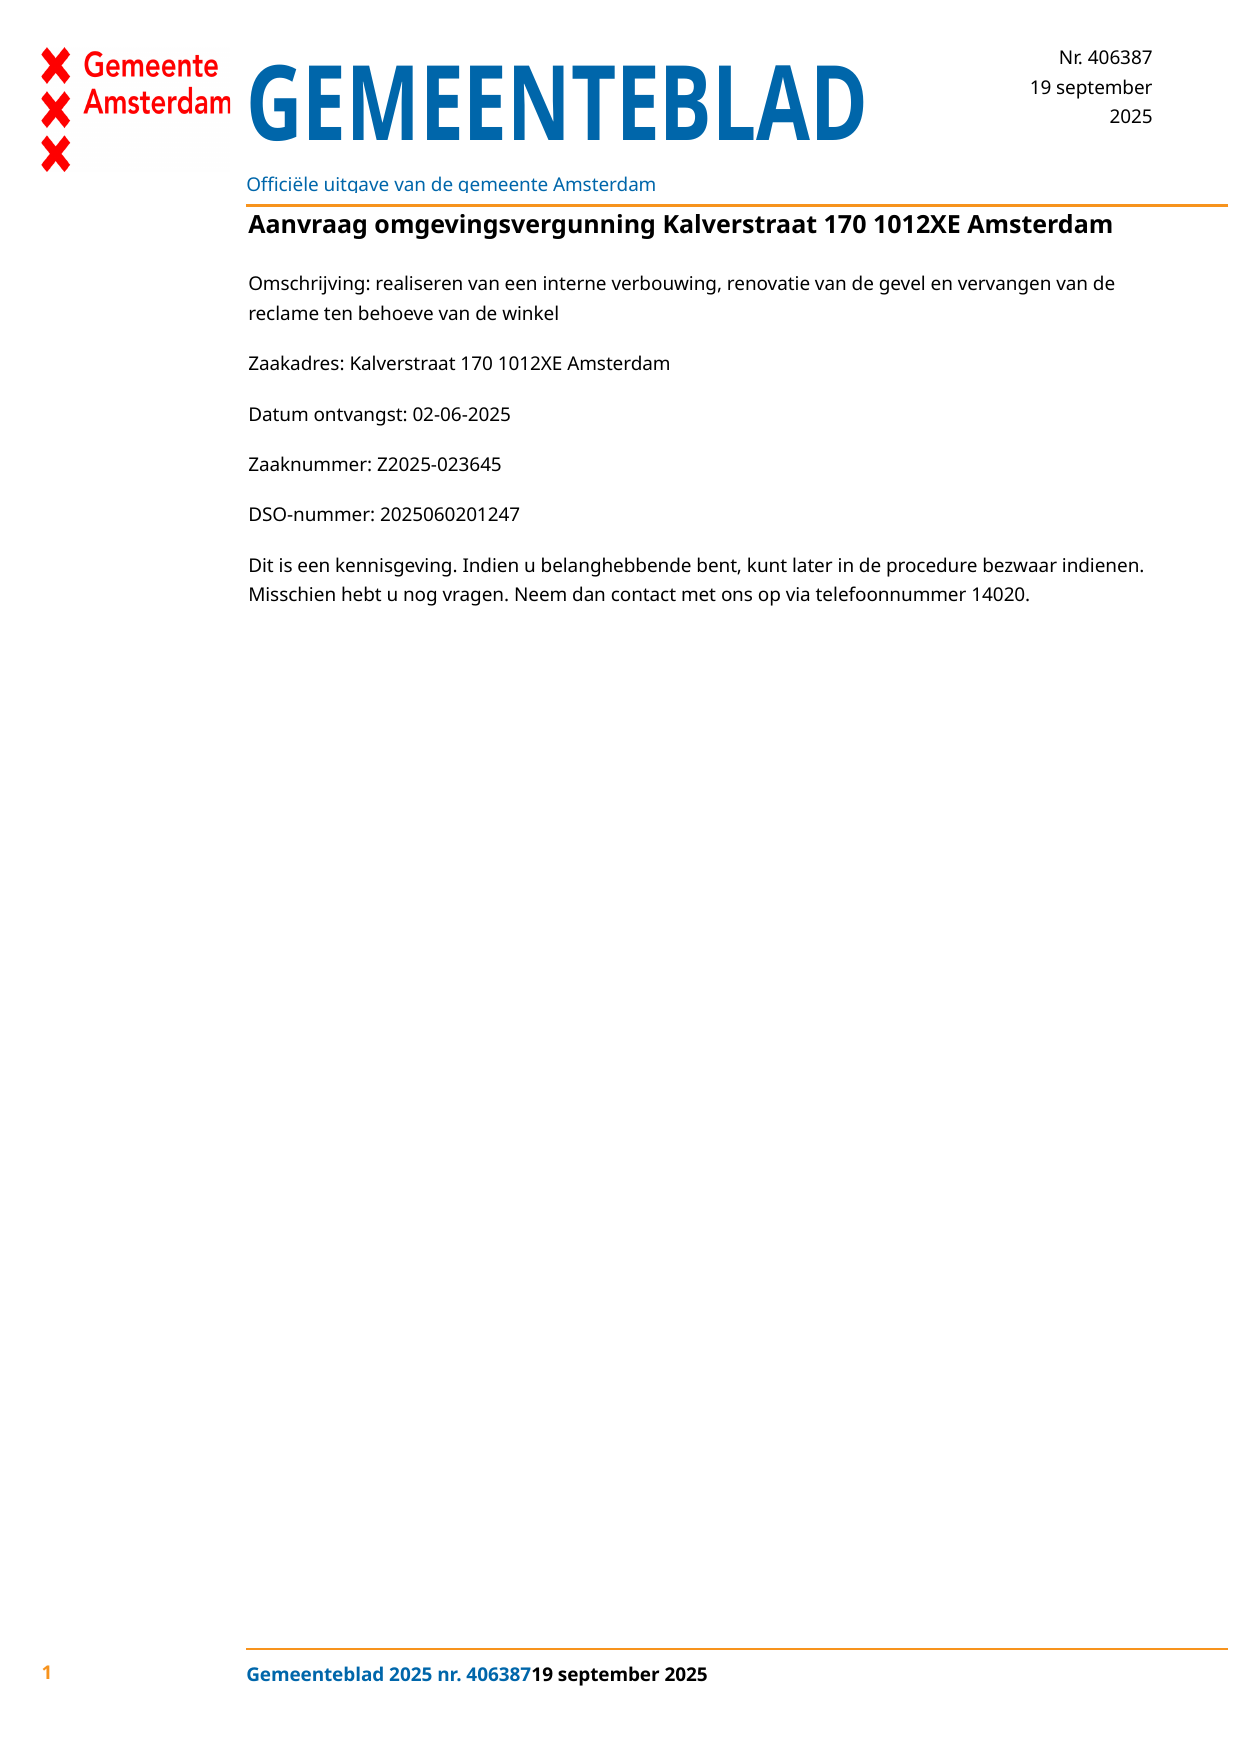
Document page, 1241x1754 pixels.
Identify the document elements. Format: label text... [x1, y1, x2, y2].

text Omschrijving: realiseren van een interne verbouwing, renovatie van de gevel en vervangen van de reclame ten behoeve van de winkel [248, 270, 1152, 326]
text Datum ontvangst: 02-06-2025 [248, 401, 1152, 426]
text DSO-nummer: 2025060201247 [248, 502, 1152, 527]
text Zaaknummer: Z2025-023645 [248, 451, 1152, 477]
text Aanvraag omgevingsvergunning Kalverstraat 170 1012XE Amsterdam [248, 207, 1152, 241]
text Zaakadres: Kalverstraat 170 1012XE Amsterdam [248, 350, 1152, 376]
picture [41, 47, 231, 172]
text Dit is een kennisgeving. Indien u belanghebbende bent, kunt later in de procedure bezwaar indienen. Misschien hebt u nog vragen. Neem dan contact met ons op via telefoonnummer 14020. [248, 552, 1152, 607]
